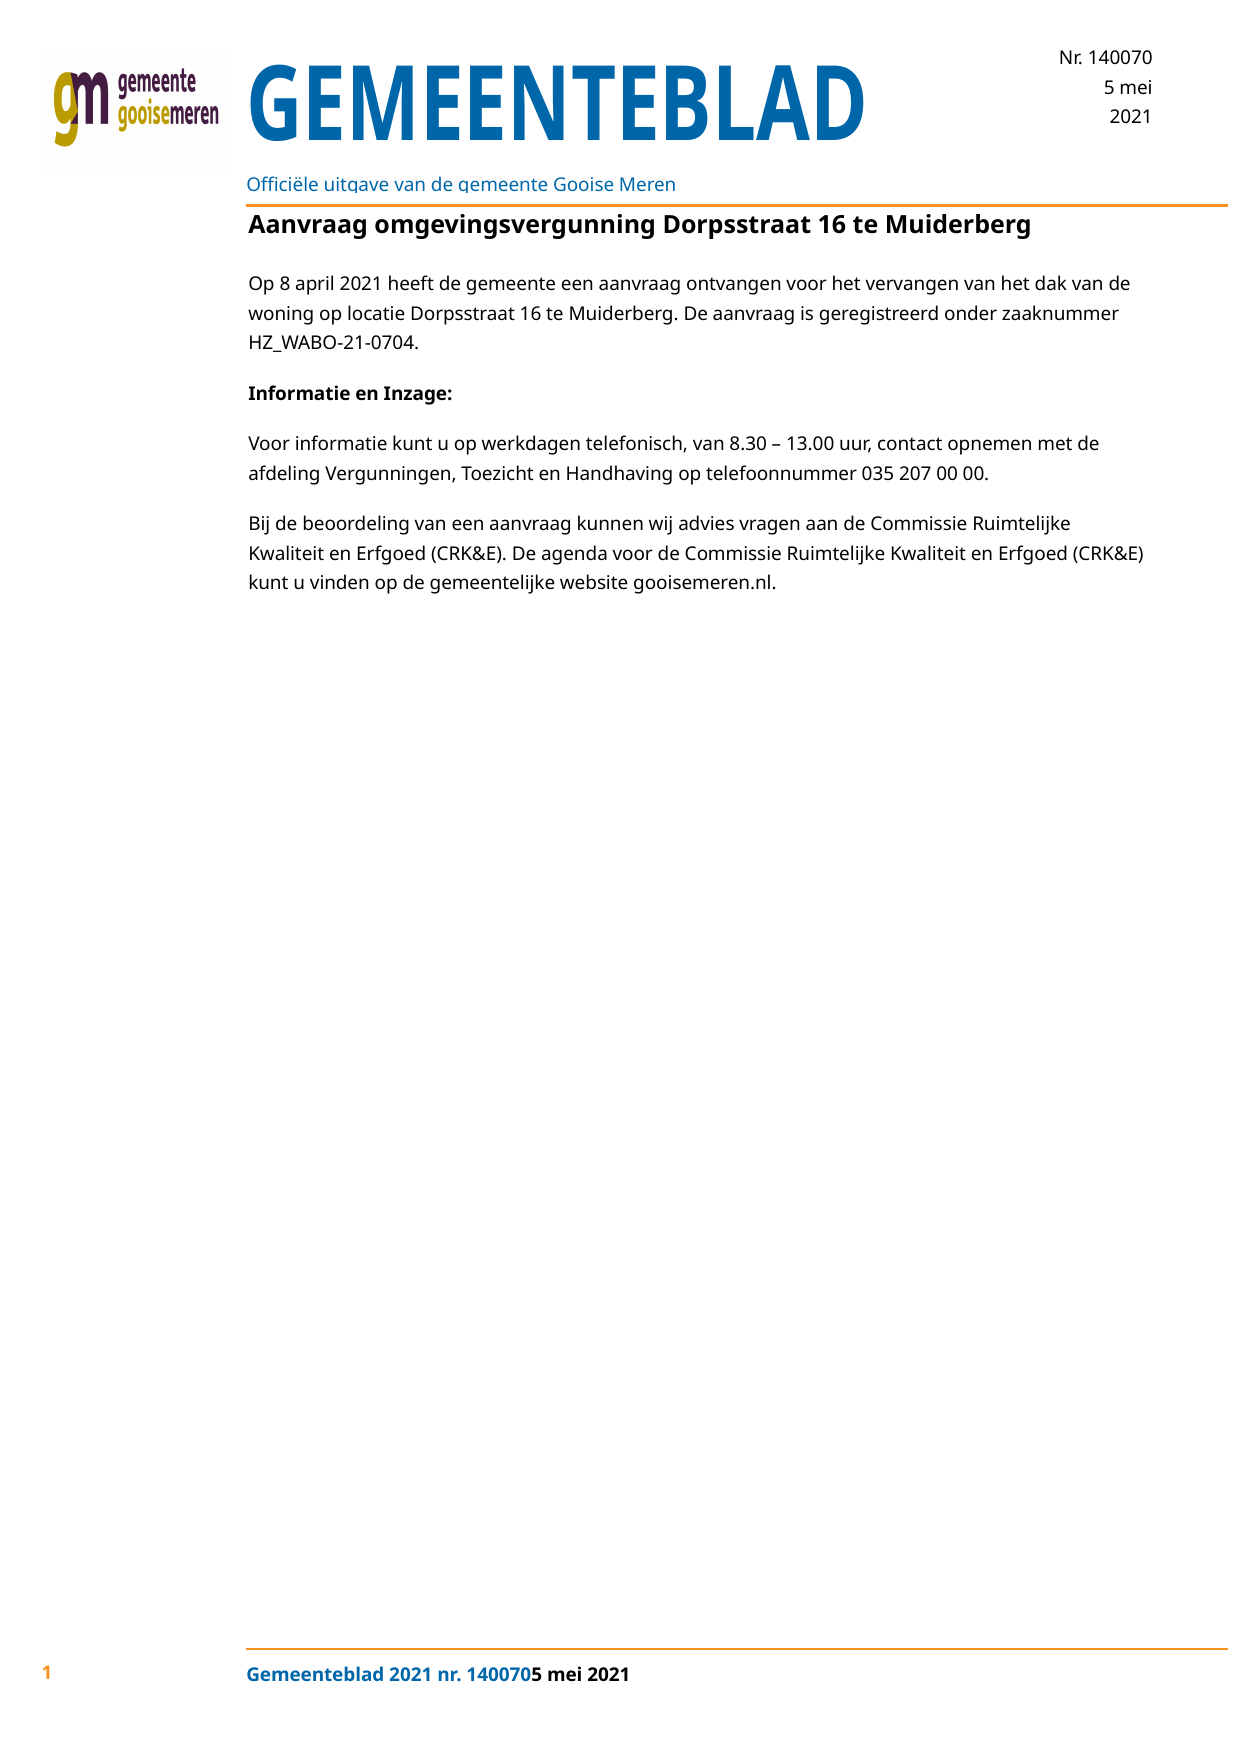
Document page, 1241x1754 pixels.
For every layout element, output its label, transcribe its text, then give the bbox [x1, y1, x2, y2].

text Bij de beoordeling van een aanvraag kunnen wij advies vragen aan de Commissie Ruimtelijke Kwaliteit en Erfgoed (CRK&E). De agenda voor de Commissie Ruimtelijke Kwaliteit en Erfgoed (CRK&E) kunt u vinden op de gemeentelijke website gooisemeren.nl. [248, 510, 1152, 595]
text Informatie en Inzage: [248, 380, 1152, 406]
text Aanvraag omgevingsvergunning Dorpsstraat 16 te Muiderberg [248, 207, 1152, 241]
text Op 8 april 2021 heeft de gemeente een aanvraag ontvangen voor het vervangen van het dak van de woning op locatie Dorpsstraat 16 te Muiderberg. De aanvraag is geregistreerd onder zaaknummer HZ_WABO-21-0704. [248, 270, 1152, 355]
text Voor informatie kunt u op werkdagen telefonisch, van 8.30 – 13.00 uur, contact opnemen met de afdeling Vergunningen, Toezicht en Handhaving op telefoonnummer 035 207 00 00. [248, 430, 1152, 486]
picture [41, 47, 231, 172]
